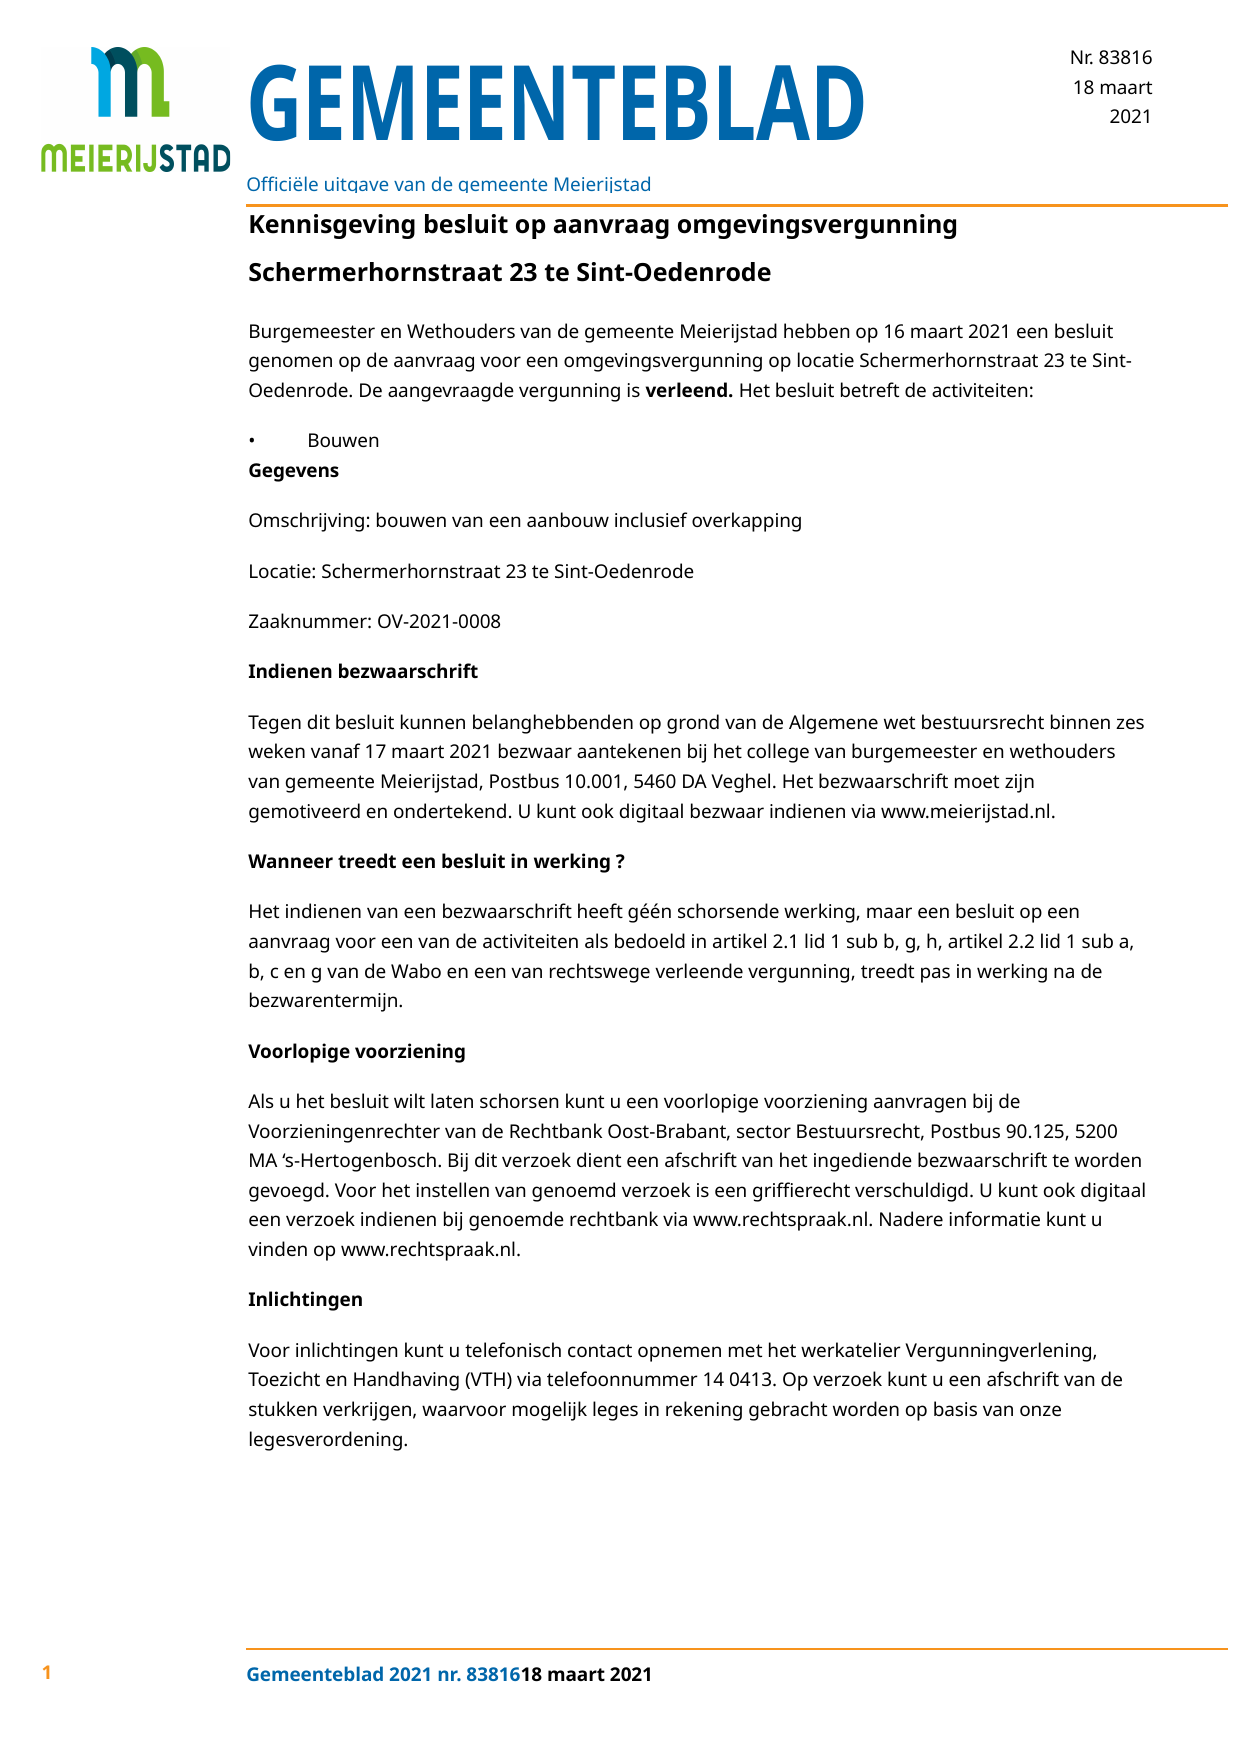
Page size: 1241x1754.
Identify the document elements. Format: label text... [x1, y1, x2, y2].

text Voorlopige voorziening [248, 1038, 1152, 1064]
text Gegevens [248, 457, 1152, 483]
text Zaaknummer: OV-2021-0008 [248, 608, 1152, 634]
text Voor inlichtingen kunt u telefonisch contact opnemen met het werkatelier Vergunningverlening, Toezicht en Handhaving (VTH) via telefoonnummer 14 0413. Op verzoek kunt u een afschrift van de stukken verkrijgen, waarvoor mogelijk leges in rekening gebracht worden op basis van onze legesverordening. [248, 1337, 1152, 1452]
text Inlichtingen [248, 1287, 1152, 1312]
text Indienen bezwaarschrift [248, 659, 1152, 684]
text Als u het besluit wilt laten schorsen kunt u een voorlopige voorziening aanvragen bij de Voorzieningenrechter van de Rechtbank Oost-Brabant, sector Bestuursrecht, Postbus 90.125, 5200 MA ‘s-Hertogenbosch. Bij dit verzoek dient een afschrift van het ingediende bezwaarschrift te worden gevoegd. Voor het instellen van genoemd verzoek is een griffierecht verschuldigd. U kunt ook digitaal een verzoek indienen bij genoemde rechtbank via www.rechtspraak.nl. Nadere informatie kunt u vinden op www.rechtspraak.nl. [248, 1088, 1152, 1262]
text Burgemeester en Wethouders van de gemeente Meierijstad hebben op 16 maart 2021 een besluit genomen op de aanvraag voor een omgevingsvergunning op locatie Schermerhornstraat 23 te Sint-Oedenrode. De aangevraagde vergunning is verleend. Het besluit betreft de activiteiten: [248, 318, 1152, 403]
text Het indienen van een bezwaarschrift heeft géén schorsende werking, maar een besluit op een aanvraag voor een van de activiteiten als bedoeld in artikel 2.1 lid 1 sub b, g, h, artikel 2.2 lid 1 sub a, b, c en g van de Wabo en een van rechtswege verleende vergunning, treedt pas in werking na de bezwarentermijn. [248, 899, 1152, 1013]
text Wanneer treedt een besluit in werking ? [248, 848, 1152, 874]
text Omschrijving: bouwen van een aanbouw inclusief overkapping [248, 507, 1152, 533]
text Kennisgeving besluit op aanvraag omgevingsvergunning Schermerhornstraat 23 te Sint-Oedenrode [248, 207, 1152, 288]
text Locatie: Schermerhornstraat 23 te Sint-Oedenrode [248, 558, 1152, 584]
list Bouwen [248, 427, 1152, 453]
text Tegen dit besluit kunnen belanghebbenden op grond van de Algemene wet bestuursrecht binnen zes weken vanaf 17 maart 2021 bezwaar aantekenen bij het college van burgemeester en wethouders van gemeente Meierijstad, Postbus 10.001, 5460 DA Veghel. Het bezwaarschrift moet zijn gemotiveerd en ondertekend. U kunt ook digitaal bezwaar indienen via www.meierijstad.nl. [248, 709, 1152, 824]
picture [41, 47, 231, 172]
